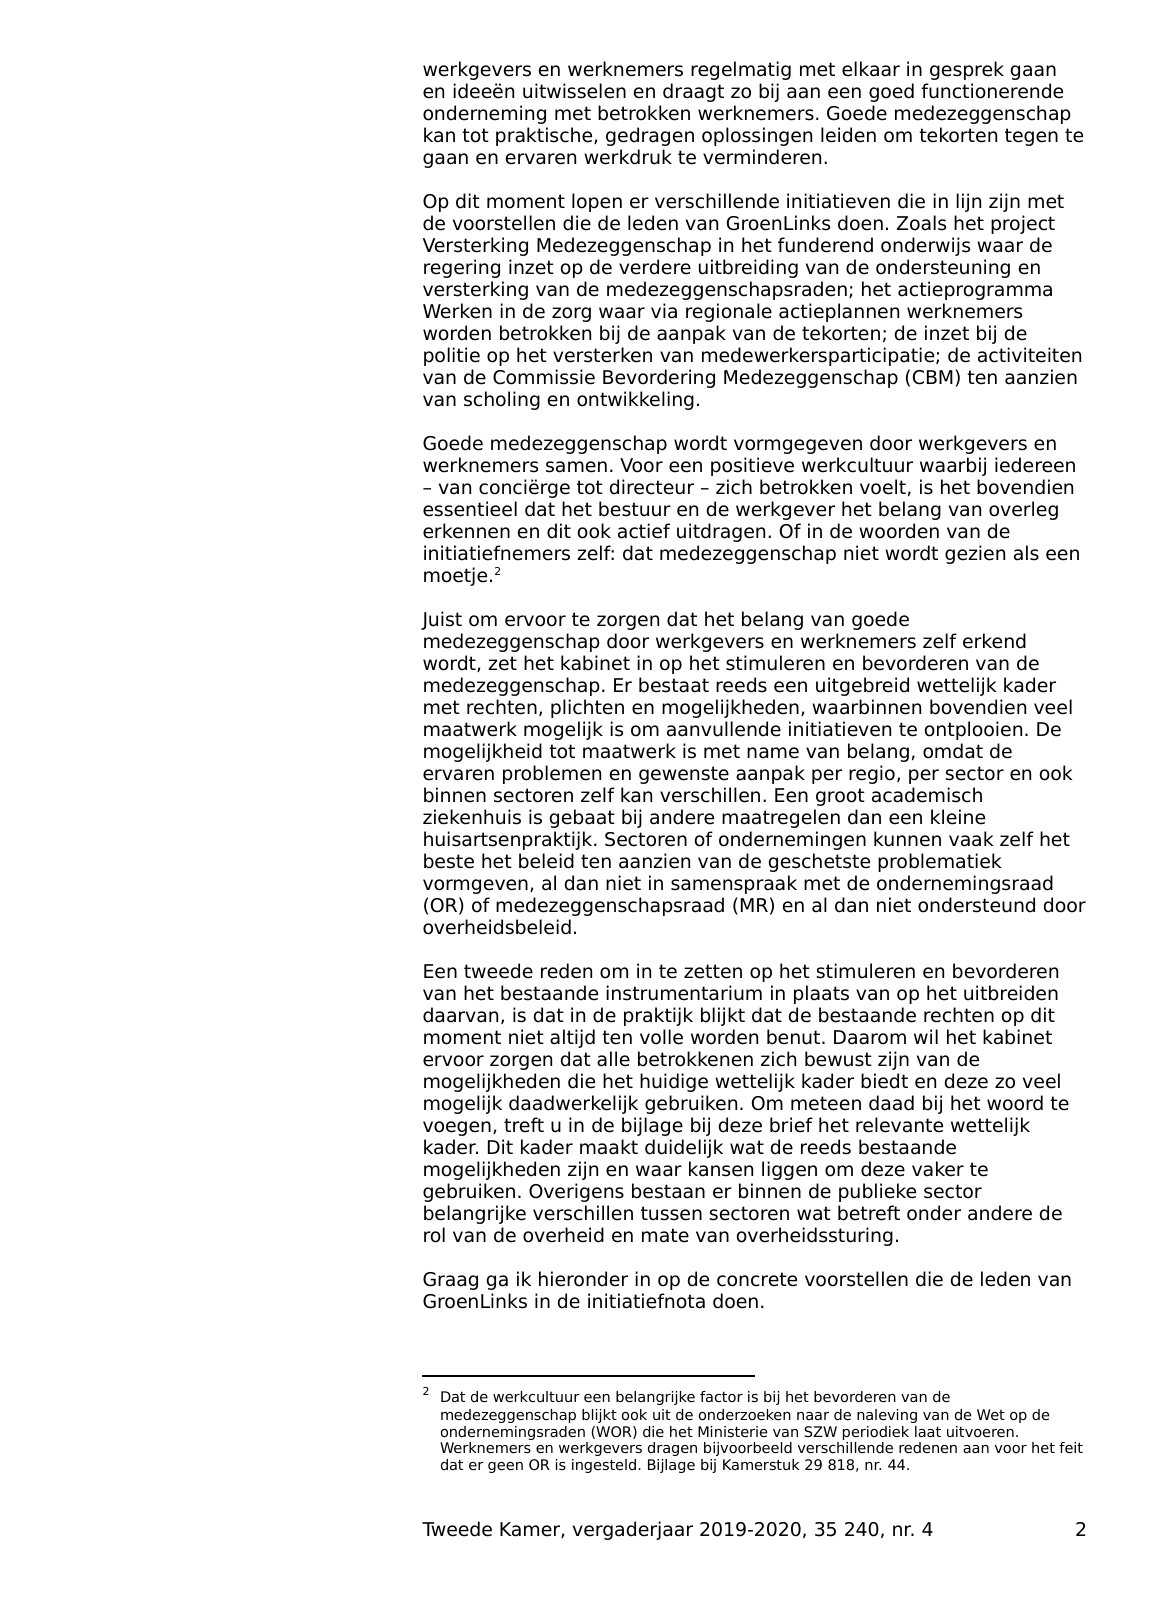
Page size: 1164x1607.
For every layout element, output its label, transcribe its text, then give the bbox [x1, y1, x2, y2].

text Goede medezeggenschap wordt vormgegeven door werkgevers en werknemers samen. Voor een positieve werkcultuur waarbij iedereen – van conciërge tot directeur – zich betrokken voelt, is het bovendien essentieel dat het bestuur en de werkgever het belang van overleg erkennen en dit ook actief uitdragen. Of in de woorden van de initiatiefnemers zelf: dat medezeggenschap niet wordt gezien als een moetje. [422, 433, 1087, 587]
text Graag ga ik hieronder in op de concrete voorstellen die de leden van GroenLinks in de initiatiefnota doen. [422, 1269, 1087, 1313]
text Juist om ervoor te zorgen dat het belang van goede medezeggenschap door werkgevers en werknemers zelf erkend wordt, zet het kabinet in op het stimuleren en bevorderen van de medezeggenschap. Er bestaat reeds een uitgebreid wettelijk kader met rechten, plichten en mogelijkheden, waarbinnen bovendien veel maatwerk mogelijk is om aanvullende initiatieven te ontplooien. De mogelijkheid tot maatwerk is met name van belang, omdat de ervaren problemen en gewenste aanpak per regio, per sector en ook binnen sectoren zelf kan verschillen. Een groot academisch ziekenhuis is gebaat bij andere maatregelen dan een kleine huisartsenpraktijk. Sectoren of ondernemingen kunnen vaak zelf het beste het beleid ten aanzien van de geschetste problematiek vormgeven, al dan niet in samenspraak met de ondernemingsraad (OR) of medezeggenschapsraad (MR) en al dan niet ondersteund door overheidsbeleid. [422, 609, 1087, 939]
text Op dit moment lopen er verschillende initiatieven die in lijn zijn met de voorstellen die de leden van GroenLinks doen. Zoals het project Versterking Medezeggenschap in het funderend onderwijs waar de regering inzet op de verdere uitbreiding van de ondersteuning en versterking van de medezeggenschapsraden; het actieprogramma Werken in de zorg waar via regionale actieplannen werknemers worden betrokken bij de aanpak van de tekorten; de inzet bij de politie op het versterken van medewerkersparticipatie; de activiteiten van de Commissie Bevordering Medezeggenschap (CBM) ten aanzien van scholing en ontwikkeling. [422, 191, 1087, 411]
text Dat de werkcultuur een belangrijke factor is bij het bevorderen van de medezeggenschap blijkt ook uit de onderzoeken naar de naleving van de Wet op de ondernemingsraden (WOR) die het Ministerie van SZW periodiek laat uitvoeren. Werknemers en werkgevers dragen bijvoorbeeld verschillende redenen aan voor het feit dat er geen OR is ingesteld. Bijlage bij Kamerstuk 29 818, nr. 44. [422, 1385, 1087, 1474]
text Een tweede reden om in te zetten op het stimuleren en bevorderen van het bestaande instrumentarium in plaats van op het uitbreiden daarvan, is dat in de praktijk blijkt dat de bestaande rechten op dit moment niet altijd ten volle worden benut. Daarom wil het kabinet ervoor zorgen dat alle betrokkenen zich bewust zijn van de mogelijkheden die het huidige wettelijk kader biedt en deze zo veel mogelijk daadwerkelijk gebruiken. Om meteen daad bij het woord te voegen, treft u in de bijlage bij deze brief het relevante wettelijk kader. Dit kader maakt duidelijk wat de reeds bestaande mogelijkheden zijn en waar kansen liggen om deze vaker te gebruiken. Overigens bestaan er binnen de publieke sector belangrijke verschillen tussen sectoren wat betreft onder andere de rol van de overheid en mate van overheidssturing. [422, 961, 1087, 1247]
text werkgevers en werknemers regelmatig met elkaar in gesprek gaan en ideeën uitwisselen en draagt zo bij aan een goed functionerende onderneming met betrokken werknemers. Goede medezeggenschap kan tot praktische, gedragen oplossingen leiden om tekorten tegen te gaan en ervaren werkdruk te verminderen. [422, 59, 1087, 169]
